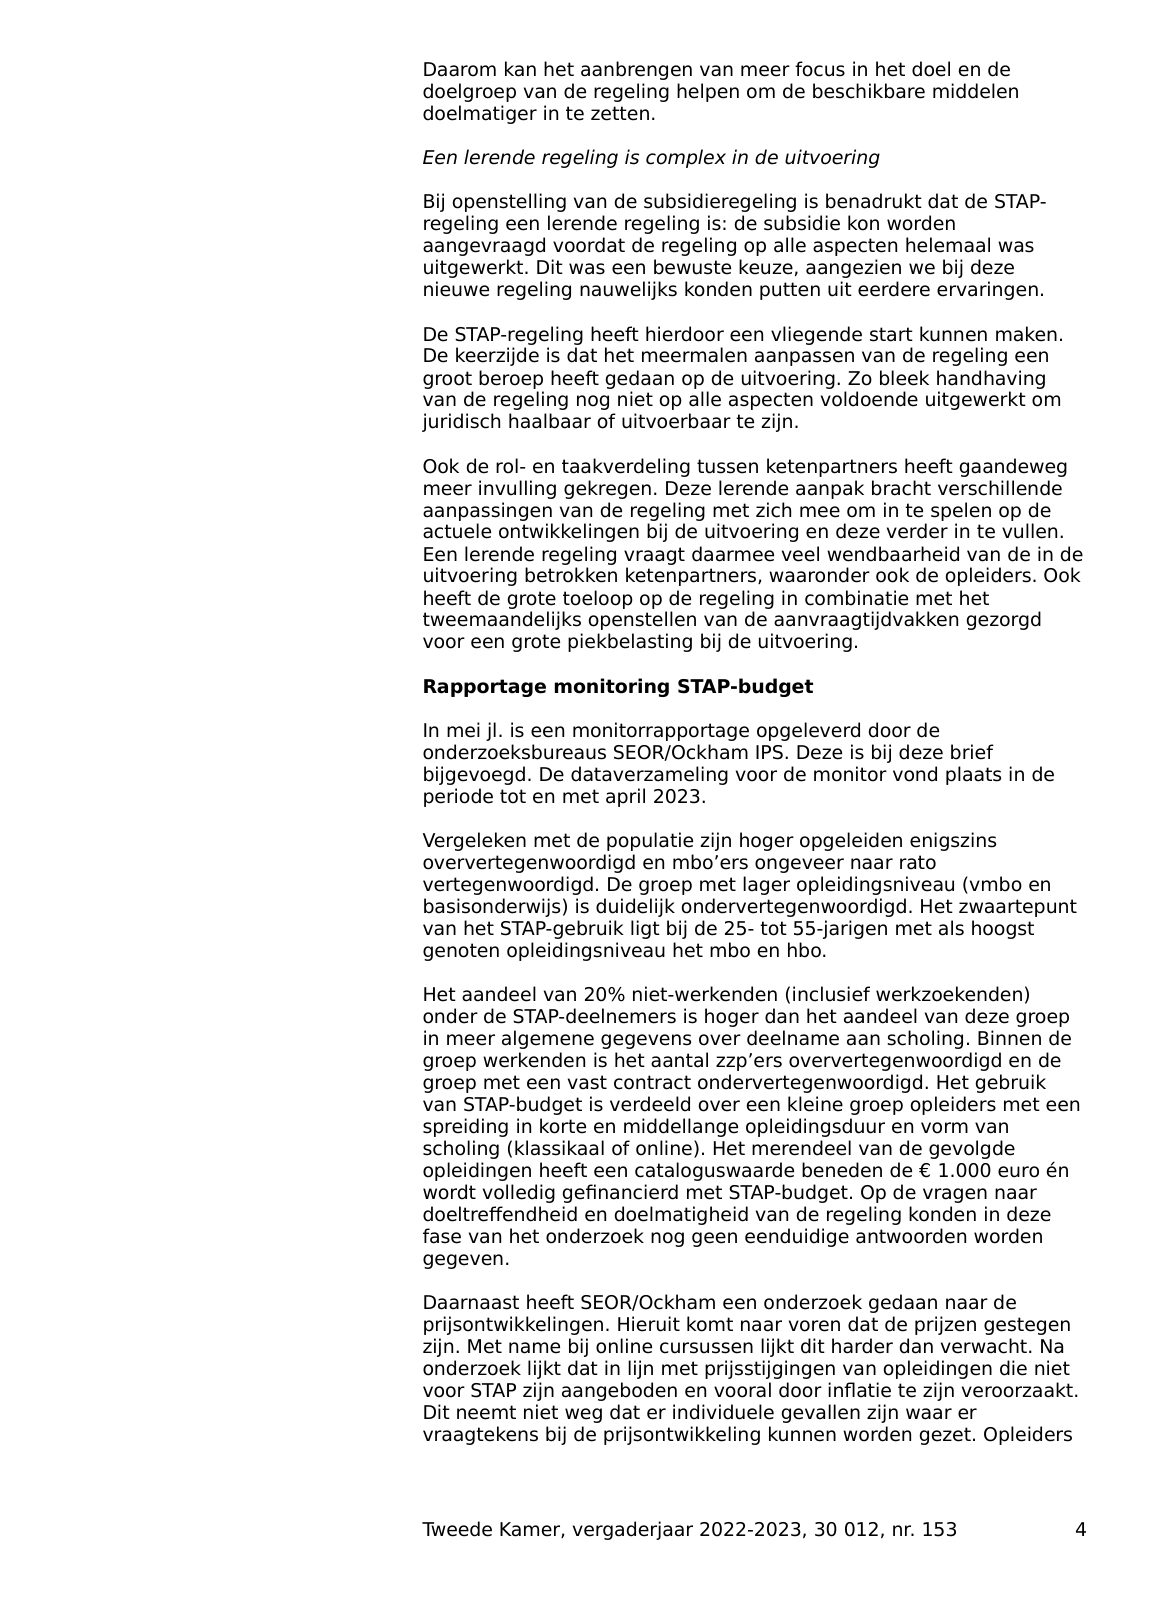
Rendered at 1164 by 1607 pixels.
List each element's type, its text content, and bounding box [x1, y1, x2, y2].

text Bij openstelling van de subsidieregeling is benadrukt dat de STAP-regeling een lerende regeling is: de subsidie kon worden aangevraagd voordat de regeling op alle aspecten helemaal was uitgewerkt. Dit was een bewuste keuze, aangezien we bij deze nieuwe regeling nauwelijks konden putten uit eerdere ervaringen. [422, 191, 1087, 301]
subtitle Rapportage monitoring STAP-budget [422, 676, 1087, 697]
text Het aandeel van 20% niet-werkenden (inclusief werkzoekenden) onder de STAP-deelnemers is hoger dan het aandeel van deze groep in meer algemene gegevens over deelname aan scholing. Binnen de groep werkenden is het aantal zzp’ers oververtegenwoordigd en de groep met een vast contract ondervertegenwoordigd. Het gebruik van STAP-budget is verdeeld over een kleine groep opleiders met een spreiding in korte en middellange opleidingsduur en vorm van scholing (klassikaal of online). Het merendeel van de gevolgde opleidingen heeft een cataloguswaarde beneden de € 1.000 euro én wordt volledig gefinancierd met STAP-budget. Op de vragen naar doeltreffendheid en doelmatigheid van de regeling konden in deze fase van het onderzoek nog geen eenduidige antwoorden worden gegeven. [422, 984, 1087, 1269]
text Daarom kan het aanbrengen van meer focus in het doel en de doelgroep van de regeling helpen om de beschikbare middelen doelmatiger in te zetten. [422, 59, 1087, 125]
text Daarnaast heeft SEOR/Ockham een onderzoek gedaan naar de prijsontwikkelingen. Hieruit komt naar voren dat de prijzen gestegen zijn. Met name bij online cursussen lijkt dit harder dan verwacht. Na onderzoek lijkt dat in lijn met prijsstijgingen van opleidingen die niet voor STAP zijn aangeboden en vooral door inflatie te zijn veroorzaakt. Dit neemt niet weg dat er individuele gevallen zijn waar er vraagtekens bij de prijsontwikkeling kunnen worden gezet. Opleiders [422, 1292, 1087, 1446]
text Ook de rol- en taakverdeling tussen ketenpartners heeft gaandeweg meer invulling gekregen. Deze lerende aanpak bracht verschillende aanpassingen van de regeling met zich mee om in te spelen op de actuele ontwikkelingen bij de uitvoering en deze verder in te vullen. Een lerende regeling vraagt daarmee veel wendbaarheid van de in de uitvoering betrokken ketenpartners, waaronder ook de opleiders. Ook heeft de grote toeloop op de regeling in combinatie met het tweemaandelijks openstellen van de aanvraagtijdvakken gezorgd voor een grote piekbelasting bij de uitvoering. [422, 456, 1087, 653]
subtitle Een lerende regeling is complex in de uitvoering [422, 147, 1087, 169]
text In mei jl. is een monitorrapportage opgeleverd door de onderzoeksbureaus SEOR/Ockham IPS. Deze is bij deze brief bijgevoegd. De dataverzameling voor de monitor vond plaats in de periode tot en met april 2023. [422, 720, 1087, 808]
text De STAP-regeling heeft hierdoor een vliegende start kunnen maken. De keerzijde is dat het meermalen aanpassen van de regeling een groot beroep heeft gedaan op de uitvoering. Zo bleek handhaving van de regeling nog niet op alle aspecten voldoende uitgewerkt om juridisch haalbaar of uitvoerbaar te zijn. [422, 323, 1087, 433]
text Vergeleken met de populatie zijn hoger opgeleiden enigszins oververtegenwoordigd en mbo’ers ongeveer naar rato vertegenwoordigd. De groep met lager opleidingsniveau (vmbo en basisonderwijs) is duidelijk ondervertegenwoordigd. Het zwaartepunt van het STAP-gebruik ligt bij de 25- tot 55-jarigen met als hoogst genoten opleidingsniveau het mbo en hbo. [422, 830, 1087, 962]
